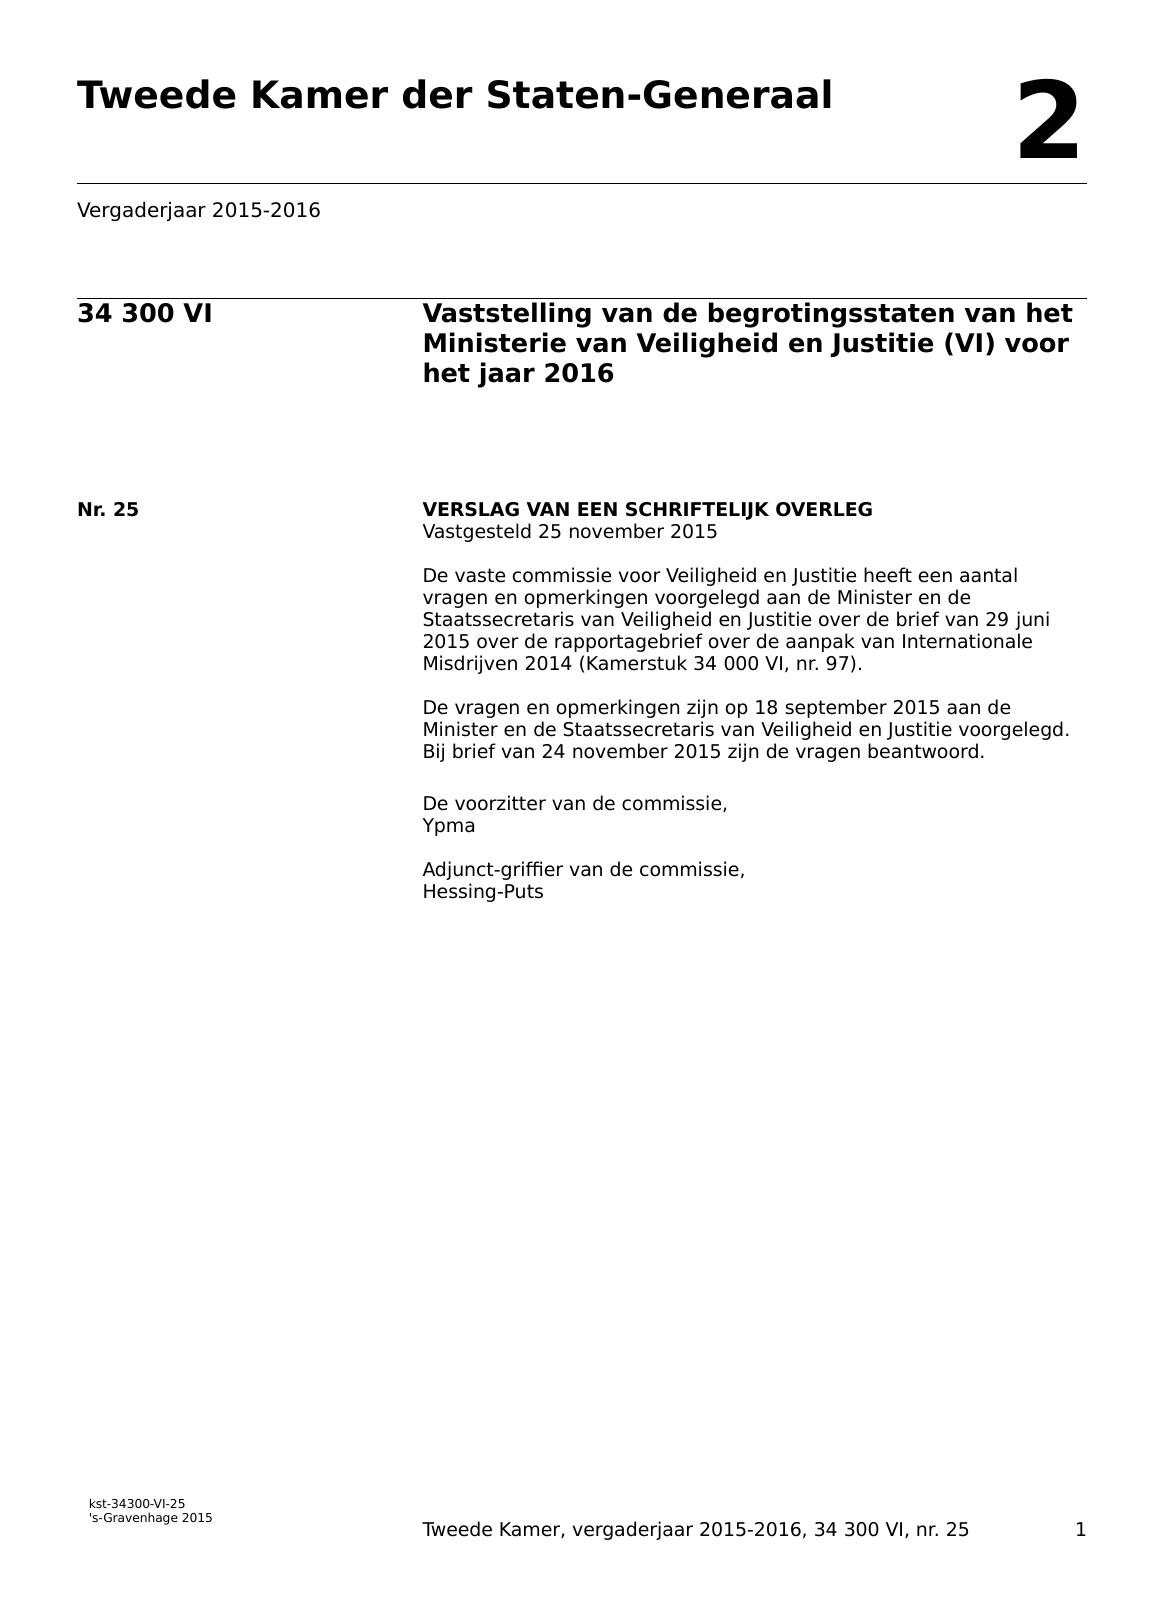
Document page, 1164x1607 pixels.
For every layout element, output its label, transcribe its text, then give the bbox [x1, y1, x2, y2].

table_header Tweede Kamer der Staten-Generaal [77, 59, 886, 183]
text De vragen en opmerkingen zijn op 18 september 2015 aan de Minister en de Staatssecretaris van Veiligheid en Justitie voorgelegd. Bij brief van 24 november 2015 zijn de vragen beantwoord. [422, 697, 1087, 763]
text De voorzitter van de commissie, Ypma [422, 793, 1087, 837]
table_cell Vergaderjaar 2015-2016 [77, 184, 1087, 298]
text Adjunct-griffier van de commissie, Hessing-Puts [422, 859, 1087, 903]
subtitle Nr. 25 VERSLAG VAN EEN SCHRIFTELIJK OVERLEG [77, 499, 1087, 521]
text Vastgesteld 25 november 2015 [422, 521, 1087, 543]
text kst-34300-VI-25 [88, 1497, 323, 1511]
text De vaste commissie voor Veiligheid en Justitie heeft een aantal vragen en opmerkingen voorgelegd aan de Minister en de Staatssecretaris van Veiligheid en Justitie over de brief van 29 juni 2015 over de rapportagebrief over de aanpak van Internationale Misdrijven 2014 (Kamerstuk 34 000 VI, nr. 97). [422, 565, 1087, 675]
subtitle 34 300 VI Vaststelling van de begrotingsstaten van het Ministerie van Veiligheid en Justitie (VI) voor het jaar 2016 [77, 299, 1087, 388]
table_header 2 [886, 59, 1087, 183]
text 's-Gravenhage 2015 [88, 1511, 323, 1525]
